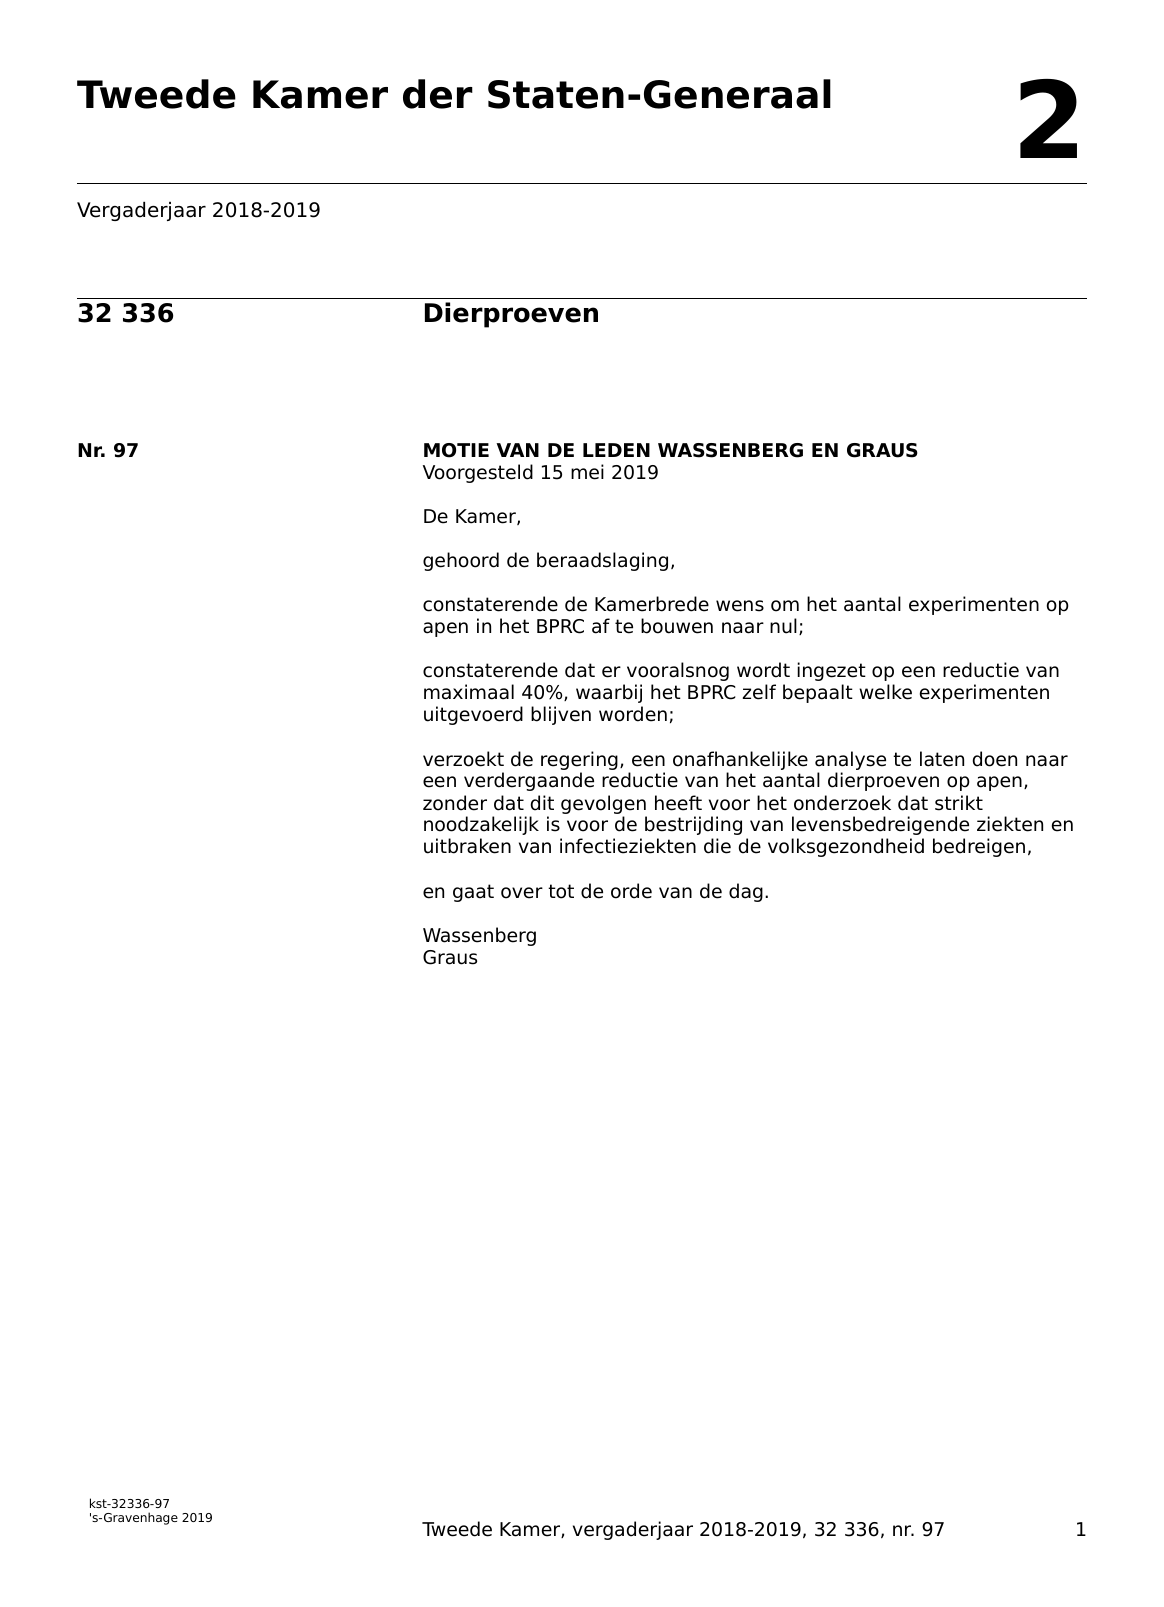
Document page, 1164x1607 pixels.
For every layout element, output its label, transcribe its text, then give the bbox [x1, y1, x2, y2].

text en gaat over tot de orde van de dag. [422, 881, 1087, 902]
text gehoord de beraadslaging, [422, 550, 1087, 572]
table_header Tweede Kamer der Staten-Generaal [77, 59, 886, 183]
text verzoekt de regering, een onafhankelijke analyse te laten doen naar een verdergaande reductie van het aantal dierproeven op apen, zonder dat dit gevolgen heeft voor het onderzoek dat strikt noodzakelijk is voor de bestrijding van levensbedreigende ziekten en uitbraken van infectieziekten die de volksgezondheid bedreigen, [422, 748, 1087, 858]
text kst-32336-97 [88, 1497, 323, 1511]
text De Kamer, [422, 506, 1087, 528]
subtitle Nr. 97 MOTIE VAN DE LEDEN WASSENBERG EN GRAUS [77, 440, 1087, 462]
text Wassenberg [422, 925, 1087, 947]
text constaterende de Kamerbrede wens om het aantal experimenten op apen in het BPRC af te bouwen naar nul; [422, 594, 1087, 638]
text Graus [422, 947, 1087, 969]
subtitle 32 336 Dierproeven [77, 299, 1087, 329]
table_cell Vergaderjaar 2018-2019 [77, 184, 1087, 298]
table_header 2 [886, 59, 1087, 183]
text Voorgesteld 15 mei 2019 [422, 462, 1087, 484]
text constaterende dat er vooralsnog wordt ingezet op een reductie van maximaal 40%, waarbij het BPRC zelf bepaalt welke experimenten uitgevoerd blijven worden; [422, 660, 1087, 726]
text 's-Gravenhage 2019 [88, 1511, 323, 1525]
